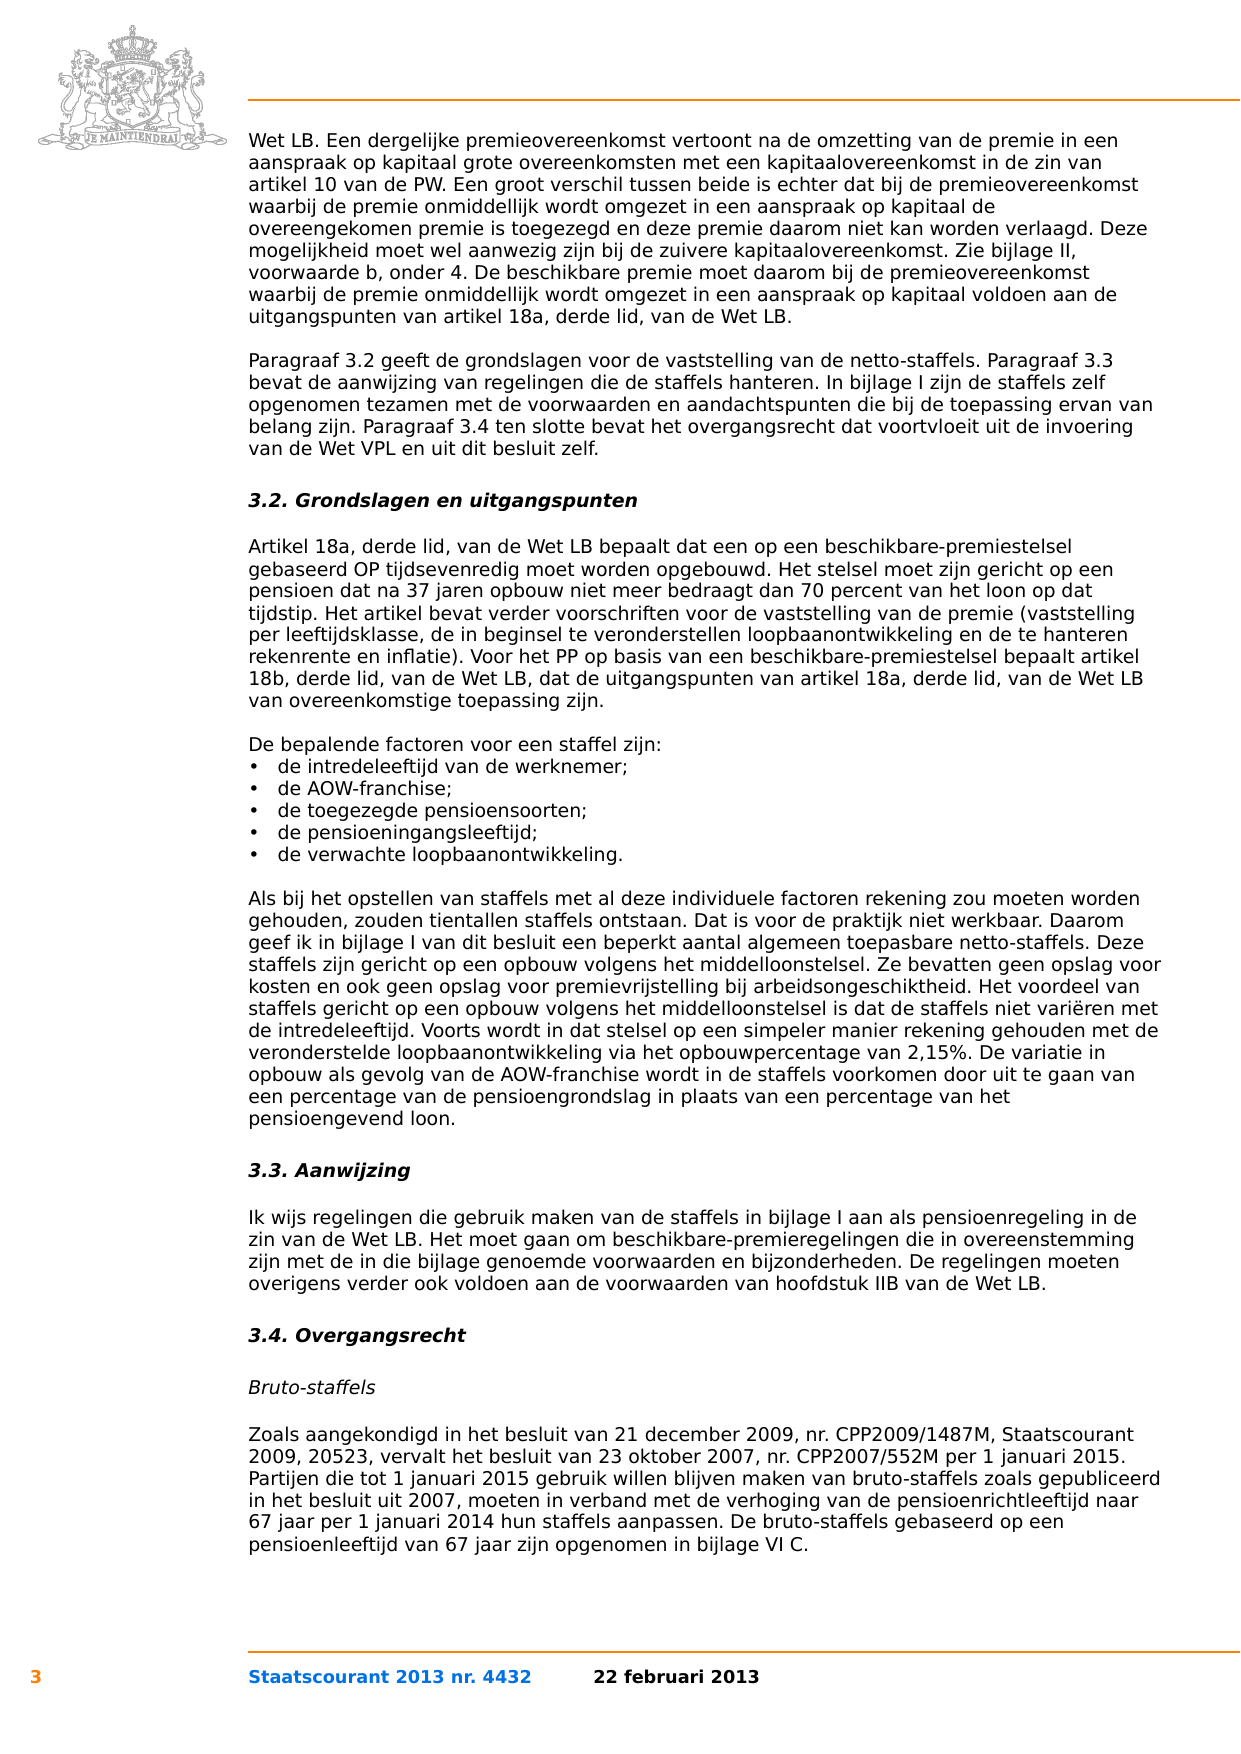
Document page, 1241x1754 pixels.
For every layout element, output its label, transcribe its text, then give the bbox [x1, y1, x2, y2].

text • de intredeleeftijd van de werknemer; [248, 756, 1163, 778]
text Ik wijs regelingen die gebruik maken van de staffels in bijlage I aan als pensioenregeling in de zin van de Wet LB. Het moet gaan om beschikbare-premieregelingen die in overeenstemming zijn met de in die bijlage genoemde voorwaarden en bijzonderheden. De regelingen moeten overigens verder ook voldoen aan de voorwaarden van hoofdstuk IIB van de Wet LB. [248, 1207, 1163, 1294]
subtitle 3.2. Grondslagen en uitgangspunten [248, 489, 1163, 511]
text • de pensioeningangsleeftijd; [248, 822, 1163, 844]
text De bepalende factoren voor een staffel zijn: [248, 734, 1163, 756]
subtitle Bruto-staffels [248, 1377, 1163, 1398]
text Paragraaf 3.2 geeft de grondslagen voor de vaststelling van de netto-staffels. Paragraaf 3.3 bevat de aanwijzing van regelingen die de staffels hanteren. In bijlage I zijn de staffels zelf opgenomen tezamen met de voorwaarden en aandachtspunten die bij de toepassing ervan van belang zijn. Paragraaf 3.4 ten slotte bevat het overgangsrecht dat voortvloeit uit de invoering van de Wet VPL en uit dit besluit zelf. [248, 349, 1163, 459]
text Artikel 18a, derde lid, van de Wet LB bepaalt dat een op een beschikbare-premiestelsel gebaseerd OP tijdsevenredig moet worden opgebouwd. Het stelsel moet zijn gericht op een pensioen dat na 37 jaren opbouw niet meer bedraagt dan 70 percent van het loon op dat tijdstip. Het artikel bevat verder voorschriften voor de vaststelling van de premie (vaststelling per leeftijdsklasse, de in beginsel te veronderstellen loopbaanontwikkeling en de te hanteren rekenrente en inflatie). Voor het PP op basis van een beschikbare-premiestelsel bepaalt artikel 18b, derde lid, van de Wet LB, dat de uitgangspunten van artikel 18a, derde lid, van de Wet LB van overeenkomstige toepassing zijn. [248, 536, 1163, 712]
text • de toegezegde pensioensoorten; [248, 800, 1163, 822]
subtitle 3.3. Aanwijzing [248, 1160, 1163, 1182]
picture [38, 25, 227, 150]
subtitle 3.4. Overgangsrecht [248, 1324, 1163, 1347]
text • de verwachte loopbaanontwikkeling. [248, 844, 1163, 866]
text Wet LB. Een dergelijke premieovereenkomst vertoont na de omzetting van de premie in een aanspraak op kapitaal grote overeenkomsten met een kapitaalovereenkomst in de zin van artikel 10 van de PW. Een groot verschil tussen beide is echter dat bij de premieovereenkomst waarbij de premie onmiddellijk wordt omgezet in een aanspraak op kapitaal de overeengekomen premie is toegezegd en deze premie daarom niet kan worden verlaagd. Deze mogelijkheid moet wel aanwezig zijn bij de zuivere kapitaalovereenkomst. Zie bijlage II, voorwaarde b, onder 4. De beschikbare premie moet daarom bij de premieovereenkomst waarbij de premie onmiddellijk wordt omgezet in een aanspraak op kapitaal voldoen aan de uitgangspunten van artikel 18a, derde lid, van de Wet LB. [248, 130, 1163, 328]
text Zoals aangekondigd in het besluit van 21 december 2009, nr. CPP2009/1487M, Staatscourant 2009, 20523, vervalt het besluit van 23 oktober 2007, nr. CPP2007/552M per 1 januari 2015. Partijen die tot 1 januari 2015 gebruik willen blijven maken van bruto-staffels zoals gepubliceerd in het besluit uit 2007, moeten in verband met de verhoging van de pensioenrichtleeftijd naar 67 jaar per 1 januari 2014 hun staffels aanpassen. De bruto-staffels gebaseerd op een pensioenleeftijd van 67 jaar zijn opgenomen in bijlage VI C. [248, 1423, 1163, 1555]
text Als bij het opstellen van staffels met al deze individuele factoren rekening zou moeten worden gehouden, zouden tientallen staffels ontstaan. Dat is voor de praktijk niet werkbaar. Daarom geef ik in bijlage I van dit besluit een beperkt aantal algemeen toepasbare netto-staffels. Deze staffels zijn gericht op een opbouw volgens het middelloonstelsel. Ze bevatten geen opslag voor kosten en ook geen opslag voor premievrijstelling bij arbeidsongeschiktheid. Het voordeel van staffels gericht op een opbouw volgens het middelloonstelsel is dat de staffels niet variëren met de intredeleeftijd. Voorts wordt in dat stelsel op een simpeler manier rekening gehouden met de veronderstelde loopbaanontwikkeling via het opbouwpercentage van 2,15%. De variatie in opbouw als gevolg van de AOW-franchise wordt in de staffels voorkomen door uit te gaan van een percentage van de pensioengrondslag in plaats van een percentage van het pensioengevend loon. [248, 888, 1163, 1130]
text • de AOW-franchise; [248, 778, 1163, 800]
